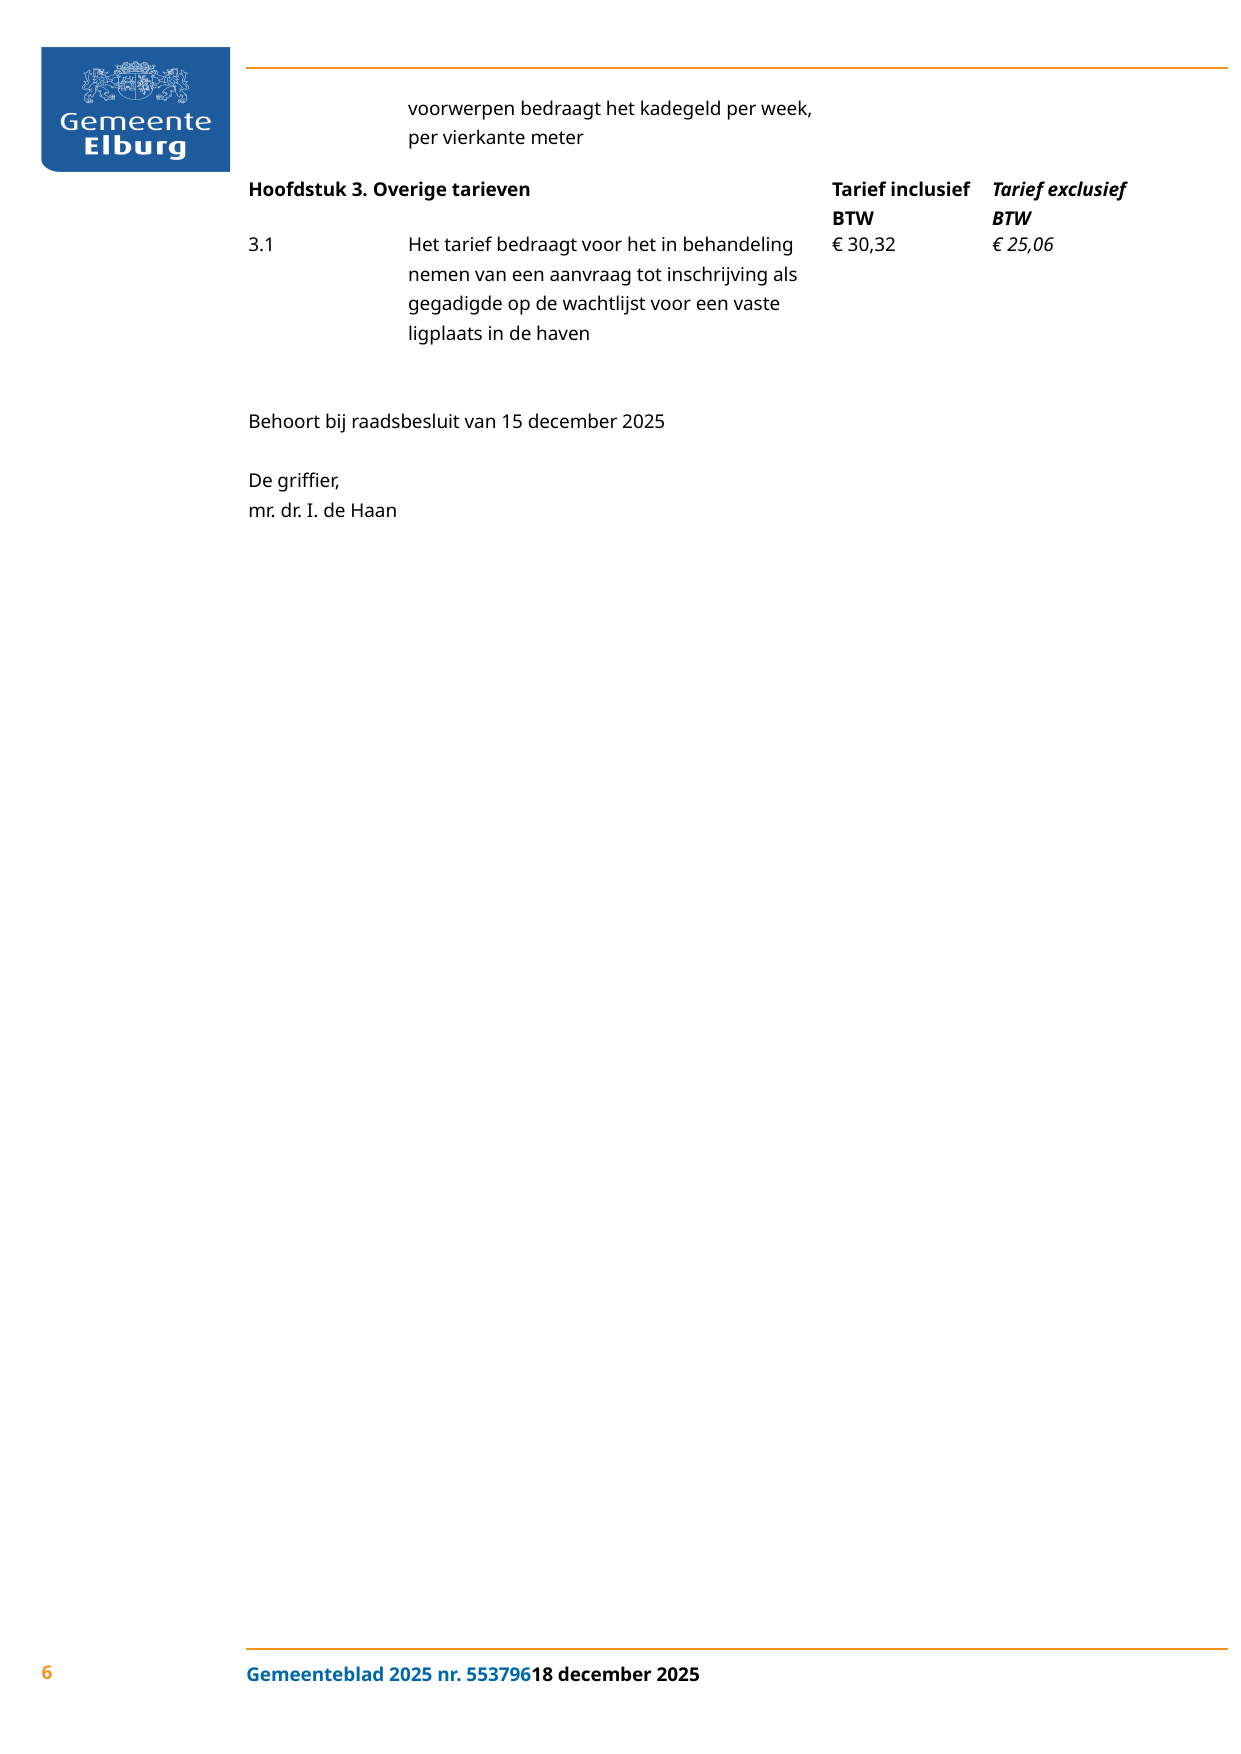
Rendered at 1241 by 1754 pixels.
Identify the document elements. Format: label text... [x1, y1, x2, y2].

text Behoort bij raadsbesluit van 15 december 2025 [248, 408, 1152, 434]
picture [41, 47, 231, 172]
text De griffier, [248, 467, 1152, 493]
table_cell Tarief inclusief BTW [832, 176, 992, 231]
table_cell [408, 150, 832, 176]
table_cell € 30,32 [832, 231, 992, 346]
table_cell [992, 150, 1152, 176]
table_cell Tarief exclusief BTW [992, 176, 1152, 231]
table_cell € 25,06 [992, 231, 1152, 346]
table_cell [248, 95, 408, 150]
table_cell [832, 150, 992, 176]
text mr. dr. I. de Haan [248, 497, 1152, 522]
table_cell 3.1 [248, 231, 408, 346]
table_cell Het tarief bedraagt voor het in behandeling nemen van een aanvraag tot inschrijving als gegadigde op de wachtlijst voor een vaste ligplaats in de haven [408, 231, 832, 346]
table_cell Hoofdstuk 3. Overige tarieven [248, 176, 832, 231]
table_cell [992, 95, 1152, 150]
table_cell [832, 95, 992, 150]
table_cell voorwerpen bedraagt het kadegeld per week, per vierkante meter [408, 95, 832, 150]
table_cell [248, 150, 408, 176]
